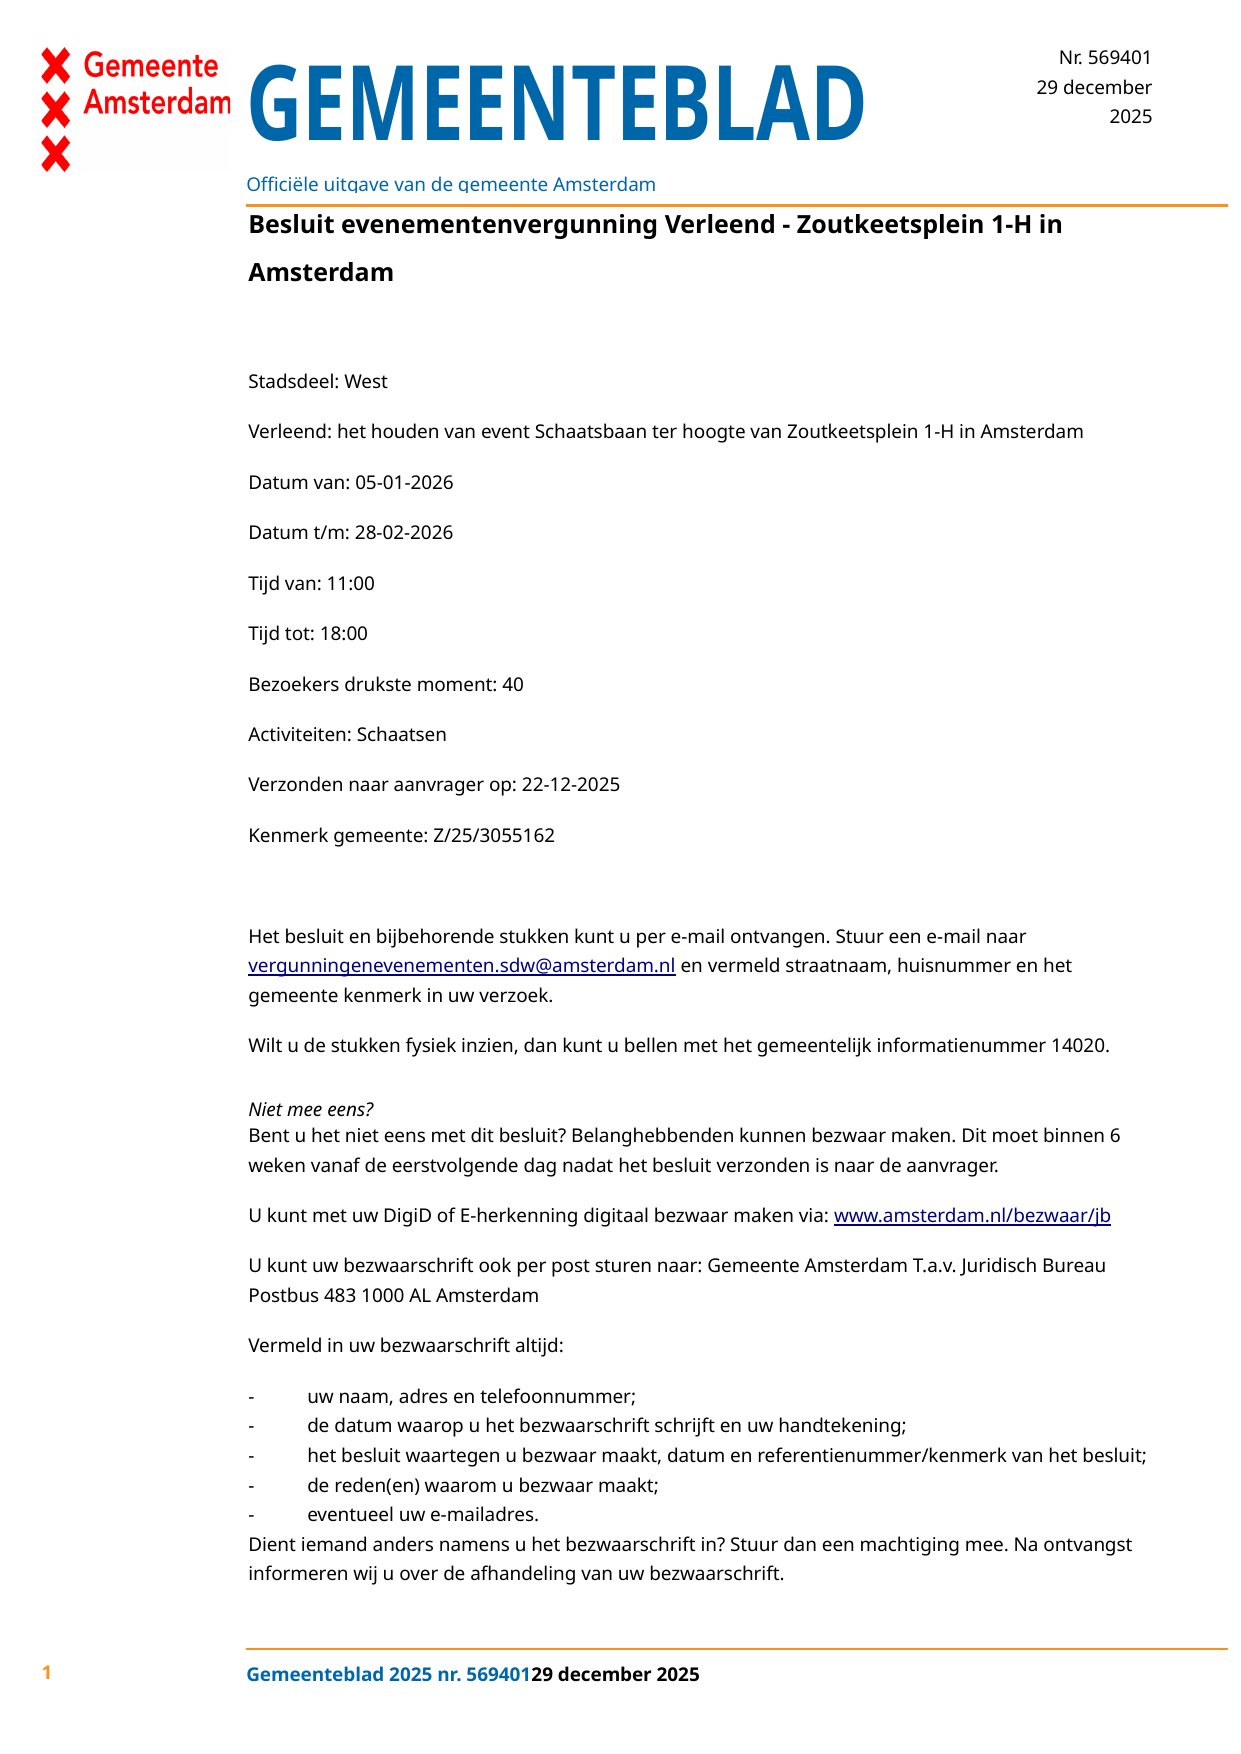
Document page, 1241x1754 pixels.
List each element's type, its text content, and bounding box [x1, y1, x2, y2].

text Activiteiten: Schaatsen [248, 721, 1152, 747]
list uw naam, adres en telefoonnummer; [248, 1383, 1152, 1409]
list eventueel uw e-mailadres. [248, 1501, 1152, 1527]
text U kunt uw bezwaarschrift ook per post sturen naar: Gemeente Amsterdam T.a.v. Juridisch Bureau Postbus 483 1000 AL Amsterdam [248, 1253, 1152, 1308]
list de datum waarop u het bezwaarschrift schrijft en uw handtekening; [248, 1413, 1152, 1438]
text Bent u het niet eens met dit besluit? Belanghebbenden kunnen bezwaar maken. Dit moet binnen 6 weken vanaf de eerstvolgende dag nadat het besluit verzonden is naar de aanvrager. [248, 1122, 1152, 1177]
text Niet mee eens? [248, 1096, 1152, 1122]
text Stadsdeel: West [248, 368, 1152, 394]
text Verleend: het houden van event Schaatsbaan ter hoogte van Zoutkeetsplein 1-H in Amsterdam [248, 419, 1152, 444]
text Tijd van: 11:00 [248, 570, 1152, 596]
text Bezoekers drukste moment: 40 [248, 671, 1152, 697]
text Besluit evenementenvergunning Verleend - Zoutkeetsplein 1-H in Amsterdam [248, 207, 1152, 288]
text Kenmerk gemeente: Z/25/3055162 [248, 822, 1152, 848]
text Datum t/m: 28-02-2026 [248, 519, 1152, 545]
text Verzonden naar aanvrager op: 22-12-2025 [248, 772, 1152, 797]
text Vermeld in uw bezwaarschrift altijd: [248, 1333, 1152, 1358]
list het besluit waartegen u bezwaar maakt, datum en referentienummer/kenmerk van het besluit; [248, 1442, 1152, 1468]
list de reden(en) waarom u bezwaar maakt; [248, 1472, 1152, 1497]
text Het besluit en bijbehorende stukken kunt u per e-mail ontvangen. Stuur een e-mail naar vergunningenevenementen.sdw@amsterdam.nl en vermeld straatnaam, huisnummer en het gemeente kenmerk in uw verzoek. [248, 923, 1152, 1008]
text Datum van: 05-01-2026 [248, 469, 1152, 495]
text Tijd tot: 18:00 [248, 620, 1152, 646]
text Wilt u de stukken fysiek inzien, dan kunt u bellen met het gemeentelijk informatienummer 14020. [248, 1032, 1152, 1058]
picture [41, 47, 231, 172]
text U kunt met uw DigiD of E-herkenning digitaal bezwaar maken via: www.amsterdam.nl/bezwaar/jb [248, 1202, 1152, 1228]
text Dient iemand anders namens u het bezwaarschrift in? Stuur dan een machtiging mee. Na ontvangst informeren wij u over de afhandeling van uw bezwaarschrift. [248, 1531, 1152, 1586]
